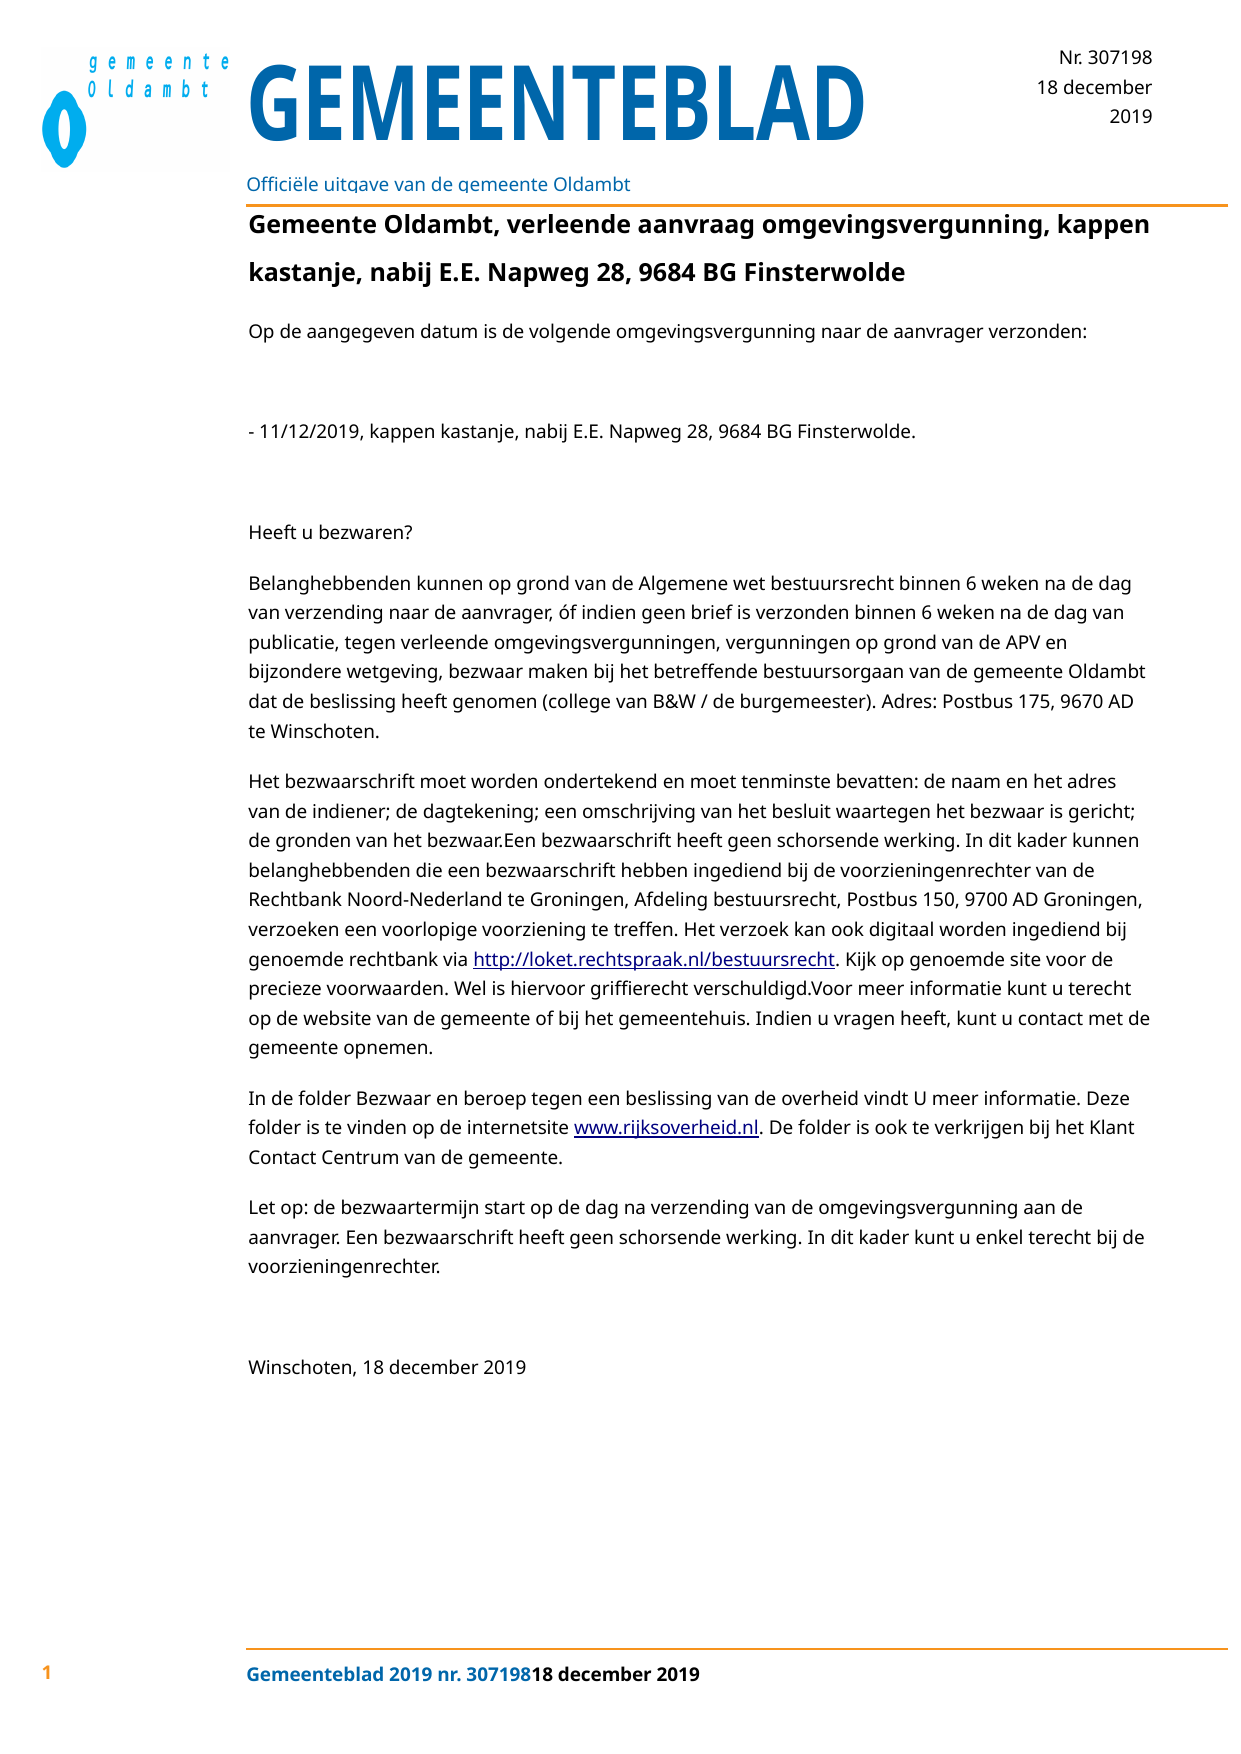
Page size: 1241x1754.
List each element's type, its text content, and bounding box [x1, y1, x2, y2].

text Winschoten, 18 december 2019 [248, 1354, 1152, 1380]
text - 11/12/2019, kappen kastanje, nabij E.E. Napweg 28, 9684 BG Finsterwolde. [248, 419, 1152, 444]
text Op de aangegeven datum is de volgende omgevingsvergunning naar de aanvrager verzonden: [248, 318, 1152, 344]
picture [41, 47, 231, 172]
text In de folder Bezwaar en beroep tegen een beslissing van de overheid vindt U meer informatie. Deze folder is te vinden op de internetsite www.rijksoverheid.nl. De folder is ook te verkrijgen bij het Klant Contact Centrum van de gemeente. [248, 1085, 1152, 1170]
text Belanghebbenden kunnen op grond van de Algemene wet bestuursrecht binnen 6 weken na de dag van verzending naar de aanvrager, óf indien geen brief is verzonden binnen 6 weken na de dag van publicatie, tegen verleende omgevingsvergunningen, vergunningen op grond van de APV en bijzondere wetgeving, bezwaar maken bij het betreffende bestuursorgaan van de gemeente Oldambt dat de beslissing heeft genomen (college van B&W / de burgemeester). Adres: Postbus 175, 9670 AD te Winschoten. [248, 570, 1152, 744]
text Gemeente Oldambt, verleende aanvraag omgevingsvergunning, kappen kastanje, nabij E.E. Napweg 28, 9684 BG Finsterwolde [248, 207, 1152, 288]
text Heeft u bezwaren? [248, 519, 1152, 545]
text Let op: de bezwaartermijn start op de dag na verzending van de omgevingsvergunning aan de aanvrager. Een bezwaarschrift heeft geen schorsende werking. In dit kader kunt u enkel terecht bij de voorzieningenrechter. [248, 1194, 1152, 1279]
text Het bezwaarschrift moet worden ondertekend en moet tenminste bevatten: de naam en het adres van de indiener; de dagtekening; een omschrijving van het besluit waartegen het bezwaar is gericht; de gronden van het bezwaar.Een bezwaarschrift heeft geen schorsende werking. In dit kader kunnen belanghebbenden die een bezwaarschrift hebben ingediend bij de voorzieningenrechter van de Rechtbank Noord-Nederland te Groningen, Afdeling bestuursrecht, Postbus 150, 9700 AD Groningen, verzoeken een voorlopige voorziening te treffen. Het verzoek kan ook digitaal worden ingediend bij genoemde rechtbank via http://loket.rechtspraak.nl/bestuursrecht. Kijk op genoemde site voor de precieze voorwaarden. Wel is hiervoor griffierecht verschuldigd.Voor meer informatie kunt u terecht op de website van de gemeente of bij het gemeentehuis. Indien u vragen heeft, kunt u contact met de gemeente opnemen. [248, 768, 1152, 1060]
